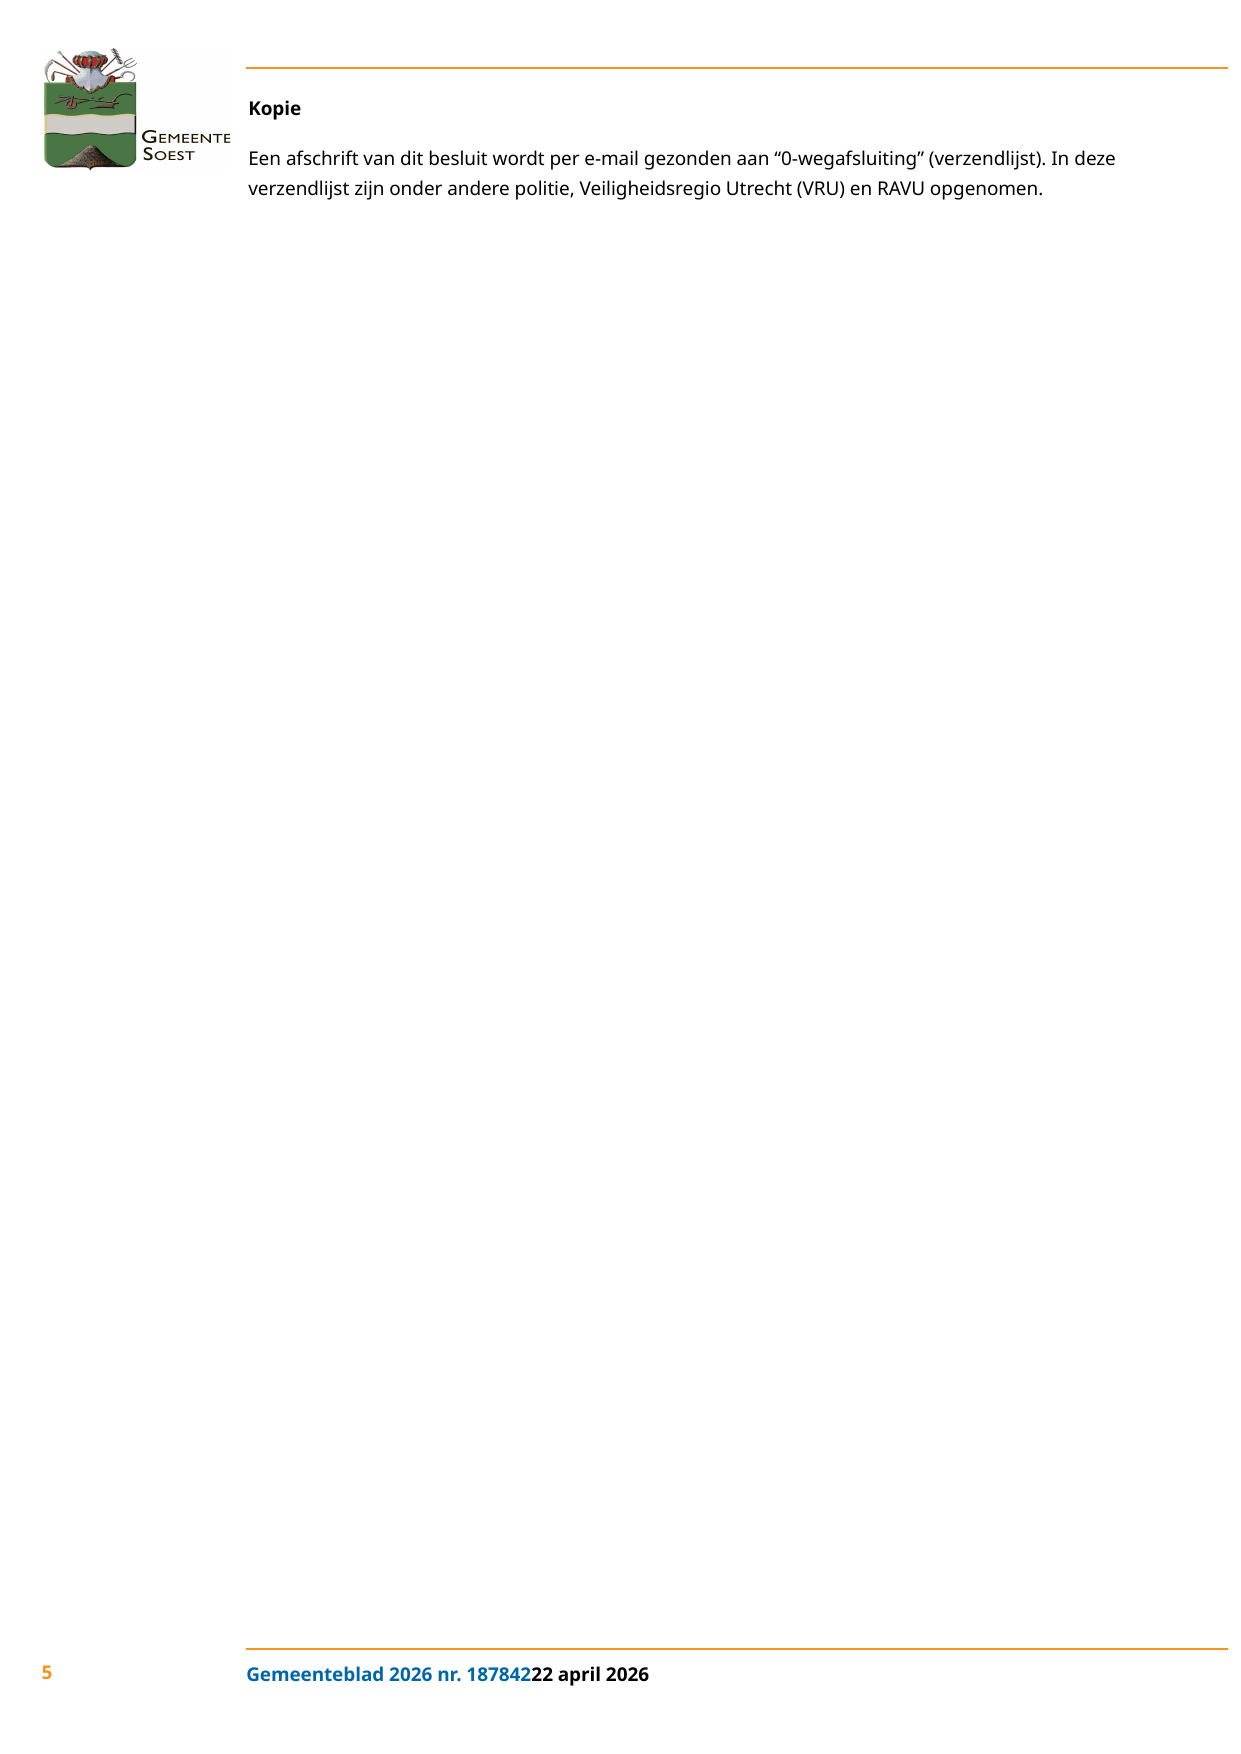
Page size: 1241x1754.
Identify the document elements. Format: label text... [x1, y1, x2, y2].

text Kopie [248, 95, 1152, 121]
picture [41, 47, 231, 172]
text Een afschrift van dit besluit wordt per e-mail gezonden aan “0-wegafsluiting” (verzendlijst). In deze verzendlijst zijn onder andere politie, Veiligheidsregio Utrecht (VRU) en RAVU opgenomen. [248, 145, 1152, 201]
